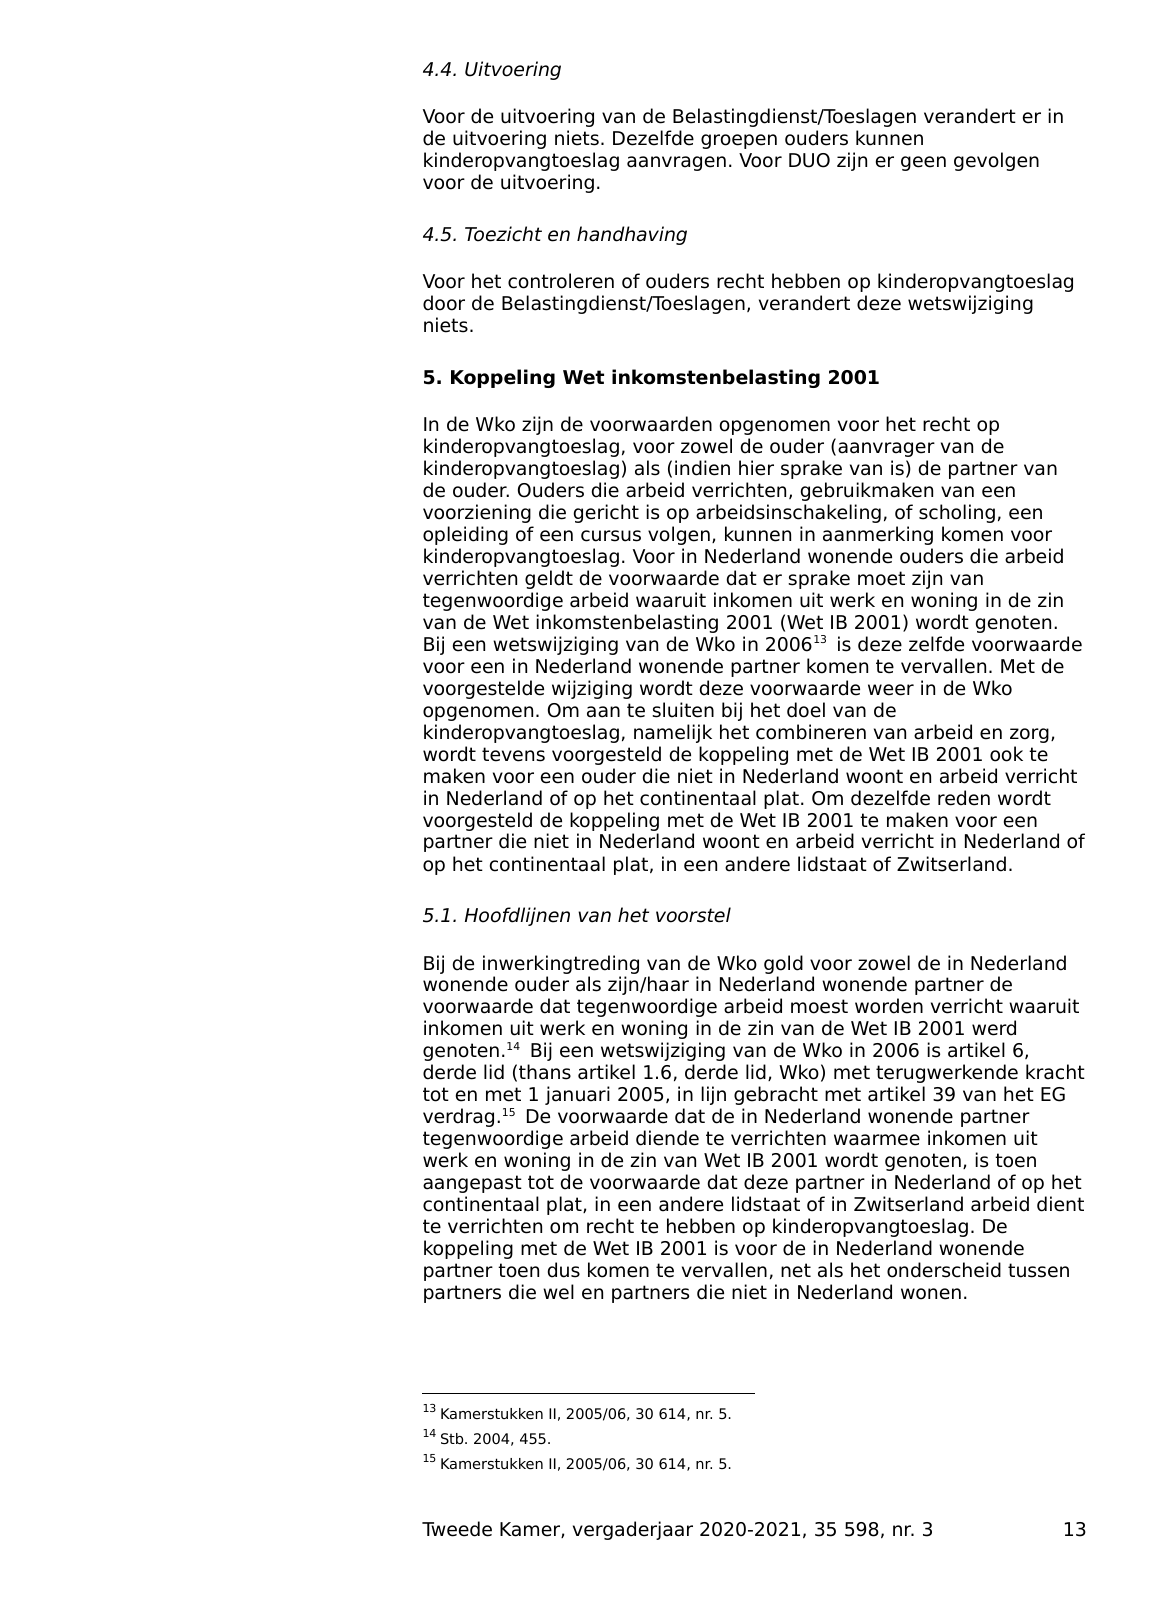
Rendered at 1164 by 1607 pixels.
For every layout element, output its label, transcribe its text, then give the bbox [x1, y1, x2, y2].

subtitle 4.5. Toezicht en handhaving [422, 224, 1087, 246]
subtitle 4.4. Uitvoering [422, 59, 1087, 81]
text Stb. 2004, 455. [422, 1427, 1087, 1449]
text Kamerstukken II, 2005/06, 30 614, nr. 5. [422, 1452, 1087, 1474]
subtitle 5. Koppeling Wet inkomstenbelasting 2001 [422, 367, 1087, 389]
subtitle 5.1. Hoofdlijnen van het voorstel [422, 905, 1087, 927]
text Kamerstukken II, 2005/06, 30 614, nr. 5. [422, 1402, 1087, 1424]
text Voor de uitvoering van de Belastingdienst/Toeslagen verandert er in de uitvoering niets. Dezelfde groepen ouders kunnen kinderopvangtoeslag aanvragen. Voor DUO zijn er geen gevolgen voor de uitvoering. [422, 106, 1087, 194]
text Bij de inwerkingtreding van de Wko gold voor zowel de in Nederland wonende ouder als zijn/haar in Nederland wonende partner de voorwaarde dat tegenwoordige arbeid moest worden verricht waaruit inkomen uit werk en woning in de zin van de Wet IB 2001 werd genoten. Bij een wetswijziging van de Wko in 2006 is artikel 6, derde lid (thans artikel 1.6, derde lid, Wko) met terugwerkende kracht tot en met 1 januari 2005, in lijn gebracht met artikel 39 van het EG verdrag. De voorwaarde dat de in Nederland wonende partner tegenwoordige arbeid diende te verrichten waarmee inkomen uit werk en woning in de zin van Wet IB 2001 wordt genoten, is toen aangepast tot de voorwaarde dat deze partner in Nederland of op het continentaal plat, in een andere lidstaat of in Zwitserland arbeid dient te verrichten om recht te hebben op kinderopvangtoeslag. De koppeling met de Wet IB 2001 is voor de in Nederland wonende partner toen dus komen te vervallen, net als het onderscheid tussen partners die wel en partners die niet in Nederland wonen. [422, 952, 1087, 1304]
text Voor het controleren of ouders recht hebben op kinderopvangtoeslag door de Belastingdienst/Toeslagen, verandert deze wetswijziging niets. [422, 271, 1087, 337]
text In de Wko zijn de voorwaarden opgenomen voor het recht op kinderopvangtoeslag, voor zowel de ouder (aanvrager van de kinderopvangtoeslag) als (indien hier sprake van is) de partner van de ouder. Ouders die arbeid verrichten, gebruikmaken van een voorziening die gericht is op arbeidsinschakeling, of scholing, een opleiding of een cursus volgen, kunnen in aanmerking komen voor kinderopvangtoeslag. Voor in Nederland wonende ouders die arbeid verrichten geldt de voorwaarde dat er sprake moet zijn van tegenwoordige arbeid waaruit inkomen uit werk en woning in de zin van de Wet inkomstenbelasting 2001 (Wet IB 2001) wordt genoten. Bij een wetswijziging van de Wko in 2006 is deze zelfde voorwaarde voor een in Nederland wonende partner komen te vervallen. Met de voorgestelde wijziging wordt deze voorwaarde weer in de Wko opgenomen. Om aan te sluiten bij het doel van de kinderopvangtoeslag, namelijk het combineren van arbeid en zorg, wordt tevens voorgesteld de koppeling met de Wet IB 2001 ook te maken voor een ouder die niet in Nederland woont en arbeid verricht in Nederland of op het continentaal plat. Om dezelfde reden wordt voorgesteld de koppeling met de Wet IB 2001 te maken voor een partner die niet in Nederland woont en arbeid verricht in Nederland of op het continentaal plat, in een andere lidstaat of Zwitserland. [422, 414, 1087, 875]
